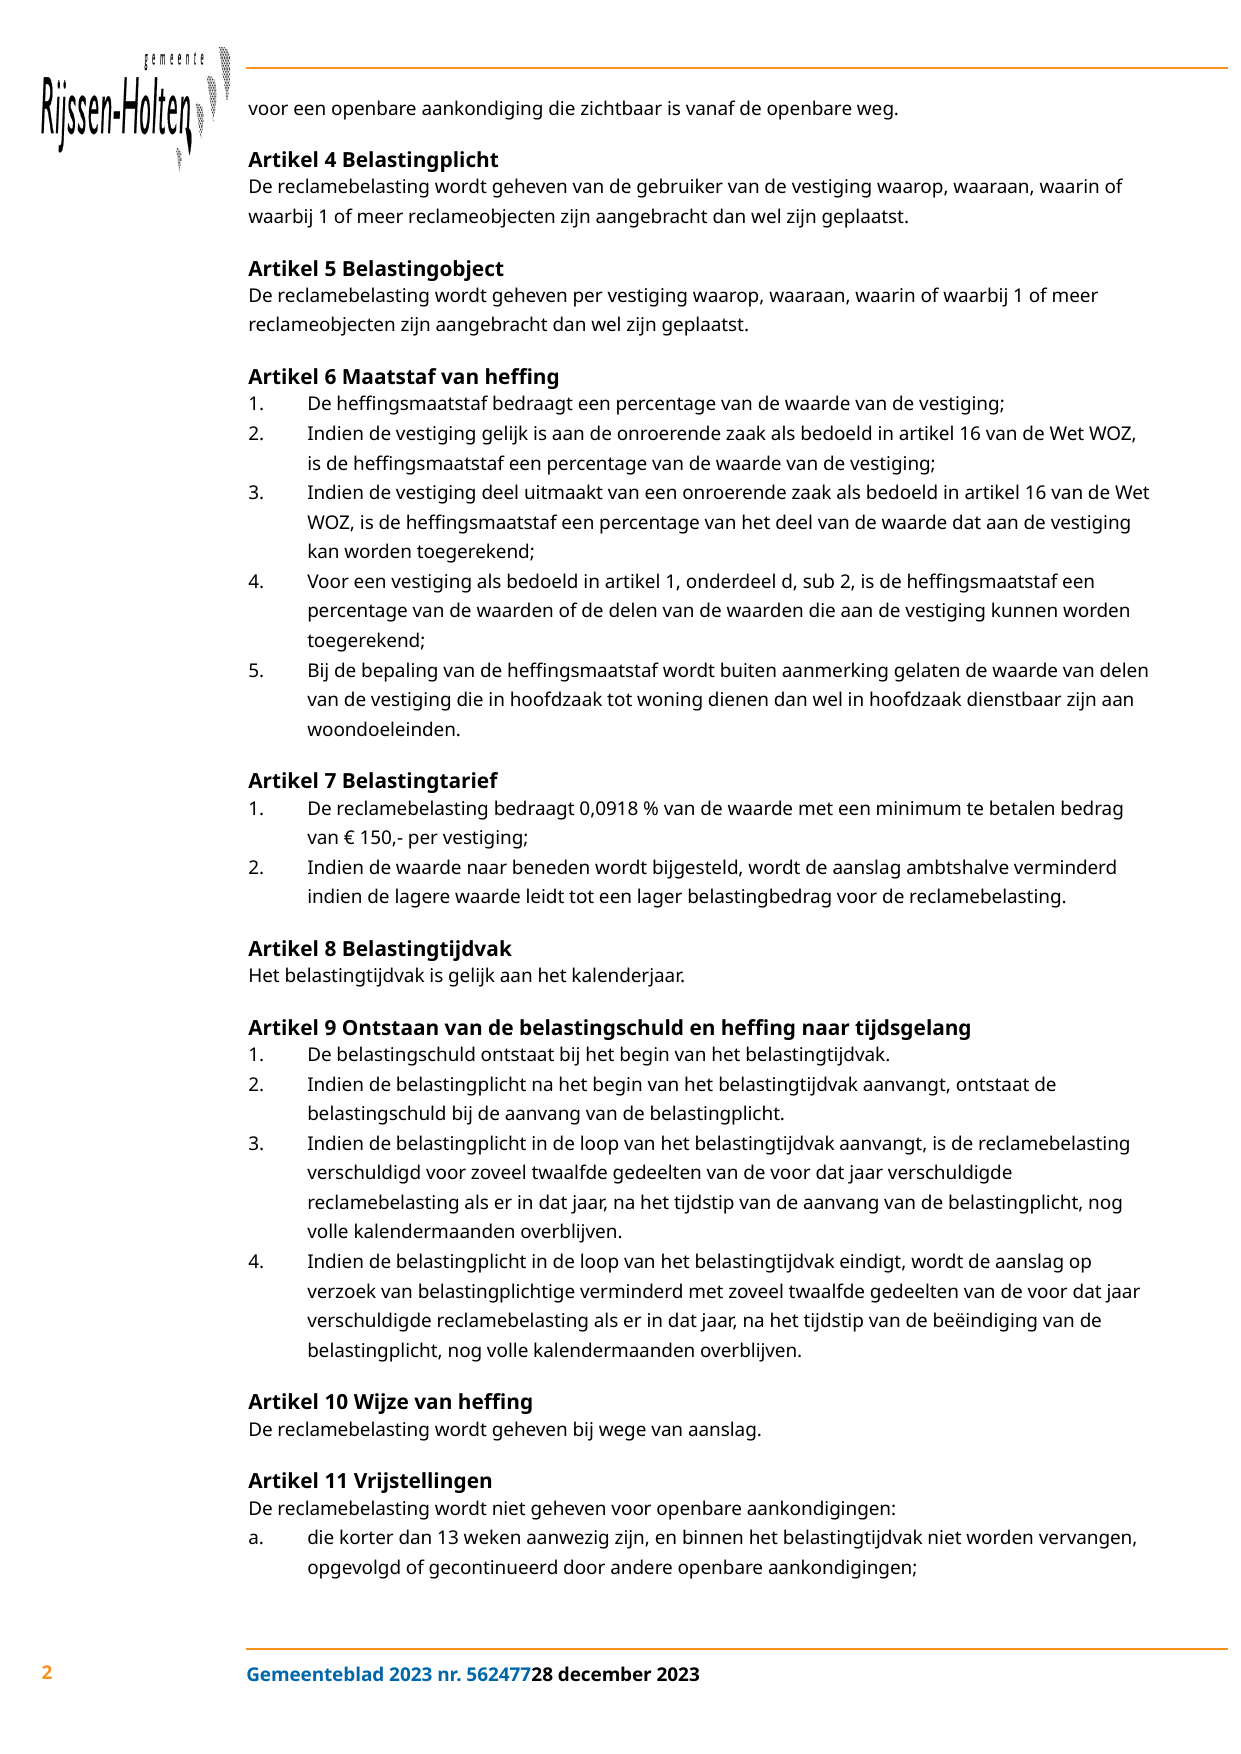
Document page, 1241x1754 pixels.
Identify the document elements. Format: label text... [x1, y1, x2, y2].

text De reclamebelasting wordt geheven per vestiging waarop, waaraan, waarin of waarbij 1 of meer reclameobjecten zijn aangebracht dan wel zijn geplaatst. [248, 282, 1152, 337]
text De reclamebelasting wordt geheven bij wege van aanslag. [248, 1416, 1152, 1442]
text Artikel 4 Belastingplicht [248, 145, 1152, 174]
list Indien de belastingplicht in de loop van het belastingtijdvak aanvangt, is de reclamebelasting verschuldigd voor zoveel twaalfde gedeelten van de voor dat jaar verschuldigde reclamebelasting als er in dat jaar, na het tijdstip van de aanvang van de belastingplicht, nog volle kalendermaanden overblijven. [248, 1130, 1152, 1244]
text Het belastingtijdvak is gelijk aan het kalenderjaar. [248, 962, 1152, 988]
text De reclamebelasting wordt niet geheven voor openbare aankondigingen: [248, 1495, 1152, 1521]
list die korter dan 13 weken aanwezig zijn, en binnen het belastingtijdvak niet worden vervangen, opgevolgd of gecontinueerd door andere openbare aankondigingen; [248, 1524, 1152, 1580]
text Artikel 11 Vrijstellingen [248, 1466, 1152, 1495]
list De reclamebelasting bedraagt 0,0918 % van de waarde met een minimum te betalen bedrag van € 150,- per vestiging; [248, 795, 1152, 850]
list De belastingschuld ontstaat bij het begin van het belastingtijdvak. [248, 1041, 1152, 1067]
text Artikel 7 Belastingtarief [248, 766, 1152, 795]
text voor een openbare aankondiging die zichtbaar is vanaf de openbare weg. [248, 95, 1152, 121]
text Artikel 5 Belastingobject [248, 254, 1152, 282]
text Artikel 8 Belastingtijdvak [248, 934, 1152, 962]
list Indien de belastingplicht in de loop van het belastingtijdvak eindigt, wordt de aanslag op verzoek van belastingplichtige verminderd met zoveel twaalfde gedeelten van de voor dat jaar verschuldigde reclamebelasting als er in dat jaar, na het tijdstip van de beëindiging van de belastingplicht, nog volle kalendermaanden overblijven. [248, 1248, 1152, 1363]
list Indien de vestiging gelijk is aan de onroerende zaak als bedoeld in artikel 16 van de Wet WOZ, is de heffingsmaatstaf een percentage van de waarde van de vestiging; [248, 420, 1152, 475]
list De heffingsmaatstaf bedraagt een percentage van de waarde van de vestiging; [248, 391, 1152, 416]
text De reclamebelasting wordt geheven van de gebruiker van de vestiging waarop, waaraan, waarin of waarbij 1 of meer reclameobjecten zijn aangebracht dan wel zijn geplaatst. [248, 174, 1152, 229]
list Bij de bepaling van de heffingsmaatstaf wordt buiten aanmerking gelaten de waarde van delen van de vestiging die in hoofdzaak tot woning dienen dan wel in hoofdzaak dienstbaar zijn aan woondoeleinden. [248, 657, 1152, 742]
text Artikel 10 Wijze van heffing [248, 1387, 1152, 1416]
list Indien de vestiging deel uitmaakt van een onroerende zaak als bedoeld in artikel 16 van de Wet WOZ, is de heffingsmaatstaf een percentage van het deel van de waarde dat aan de vestiging kan worden toegerekend; [248, 479, 1152, 564]
text Artikel 9 Ontstaan van de belastingschuld en heffing naar tijdsgelang [248, 1013, 1152, 1041]
picture [41, 47, 231, 172]
text Artikel 6 Maatstaf van heffing [248, 362, 1152, 391]
list Indien de waarde naar beneden wordt bijgesteld, wordt de aanslag ambtshalve verminderd indien de lagere waarde leidt tot een lager belastingbedrag voor de reclamebelasting. [248, 854, 1152, 909]
list Voor een vestiging als bedoeld in artikel 1, onderdeel d, sub 2, is de heffingsmaatstaf een percentage van de waarden of de delen van de waarden die aan de vestiging kunnen worden toegerekend; [248, 568, 1152, 653]
list Indien de belastingplicht na het begin van het belastingtijdvak aanvangt, ontstaat de belastingschuld bij de aanvang van de belastingplicht. [248, 1071, 1152, 1126]
